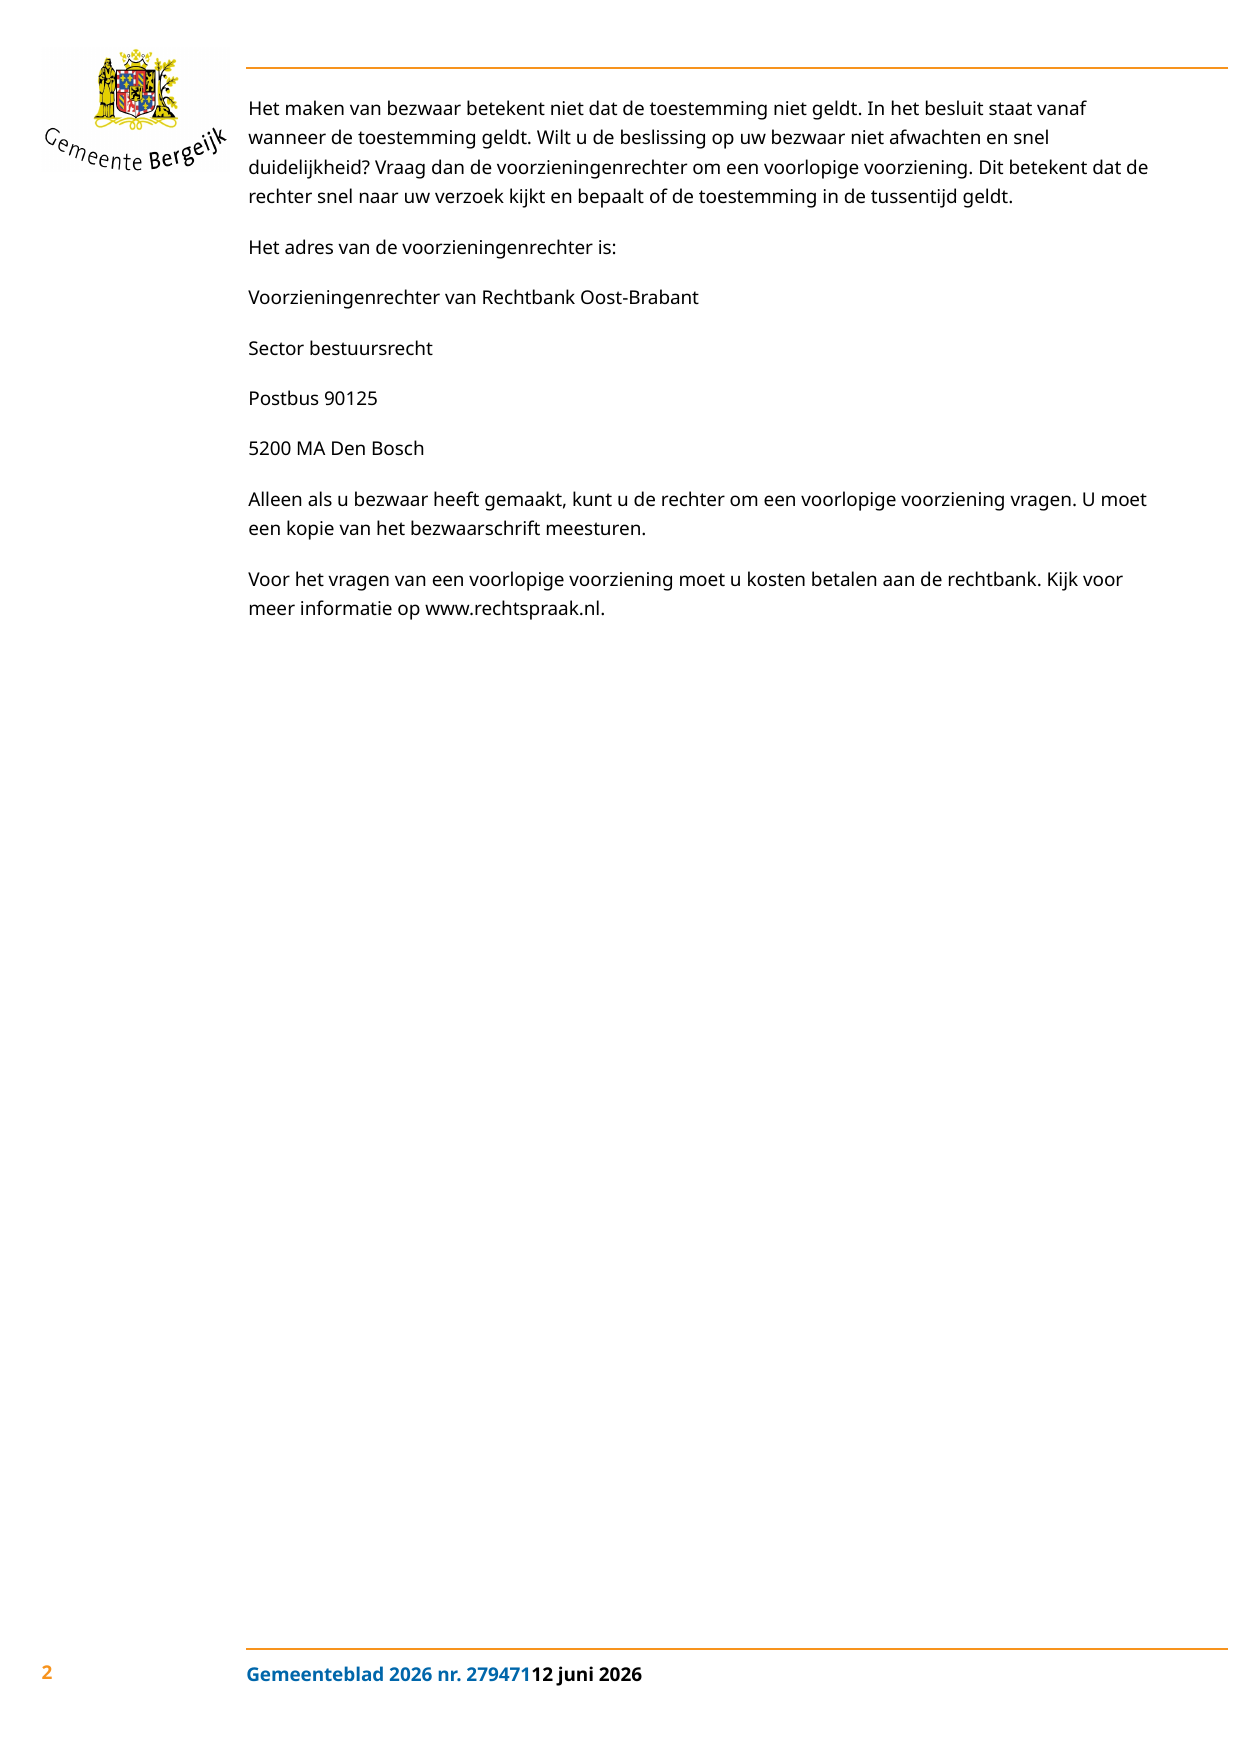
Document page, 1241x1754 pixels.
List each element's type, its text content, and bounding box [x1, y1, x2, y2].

text Voor het vragen van een voorlopige voorziening moet u kosten betalen aan de rechtbank. Kijk voor meer informatie op www.rechtspraak.nl. [248, 566, 1152, 621]
text 5200 MA Den Bosch [248, 436, 1152, 461]
text Het maken van bezwaar betekent niet dat de toestemming niet geldt. In het besluit staat vanaf wanneer de toestemming geldt. Wilt u de beslissing op uw bezwaar niet afwachten en snel duidelijkheid? Vraag dan de voorzieningenrechter om een voorlopige voorziening. Dit betekent dat de rechter snel naar uw verzoek kijkt en bepaalt of de toestemming in de tussentijd geldt. [248, 95, 1152, 209]
text Postbus 90125 [248, 385, 1152, 411]
text Voorzieningenrechter van Rechtbank Oost-Brabant [248, 284, 1152, 310]
text Alleen als u bezwaar heeft gemaakt, kunt u de rechter om een voorlopige voorziening vragen. U moet een kopie van het bezwaarschrift meesturen. [248, 486, 1152, 541]
text Sector bestuursrecht [248, 335, 1152, 361]
picture [41, 47, 231, 172]
text Het adres van de voorzieningenrechter is: [248, 234, 1152, 260]
